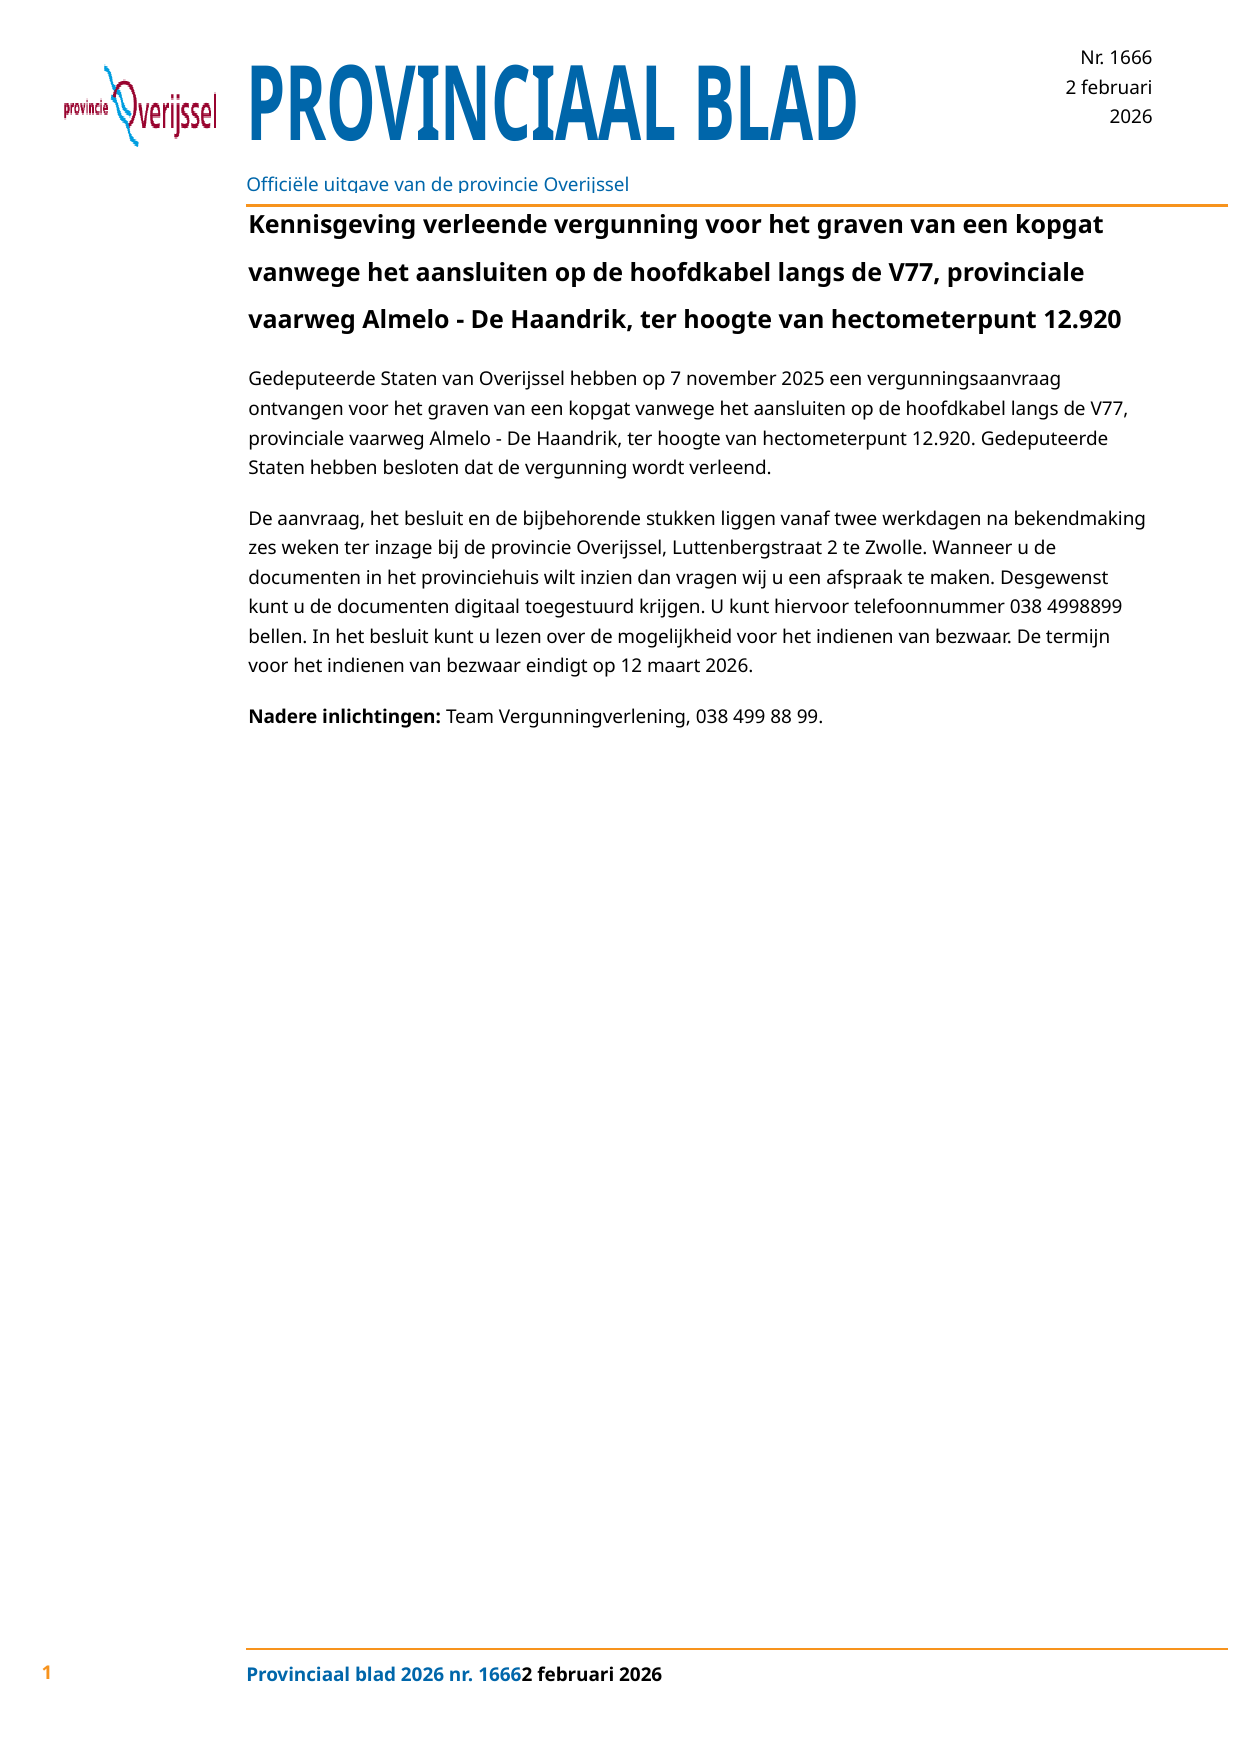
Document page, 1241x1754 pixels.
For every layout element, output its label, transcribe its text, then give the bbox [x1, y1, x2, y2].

text De aanvraag, het besluit en de bijbehorende stukken liggen vanaf twee werkdagen na bekendmaking zes weken ter inzage bij de provincie Overijssel, Luttenbergstraat 2 te Zwolle. Wanneer u de documenten in het provinciehuis wilt inzien dan vragen wij u een afspraak te maken. Desgewenst kunt u de documenten digitaal toegestuurd krijgen. U kunt hiervoor telefoonnummer 038 4998899 bellen. In het besluit kunt u lezen over de mogelijkheid voor het indienen van bezwaar. De termijn voor het indienen van bezwaar eindigt op 12 maart 2026. [248, 505, 1152, 678]
picture [41, 47, 231, 172]
text Kennisgeving verleende vergunning voor het graven van een kopgat vanwege het aansluiten op de hoofdkabel langs de V77, provinciale vaarweg Almelo - De Haandrik, ter hoogte van hectometerpunt 12.920 [248, 207, 1152, 336]
text Nadere inlichtingen: Team Vergunningverlening, 038 499 88 99. [248, 703, 1152, 729]
text Gedeputeerde Staten van Overijssel hebben op 7 november 2025 een vergunningsaanvraag ontvangen voor het graven van een kopgat vanwege het aansluiten op de hoofdkabel langs de V77, provinciale vaarweg Almelo - De Haandrik, ter hoogte van hectometerpunt 12.920. Gedeputeerde Staten hebben besloten dat de vergunning wordt verleend. [248, 366, 1152, 480]
